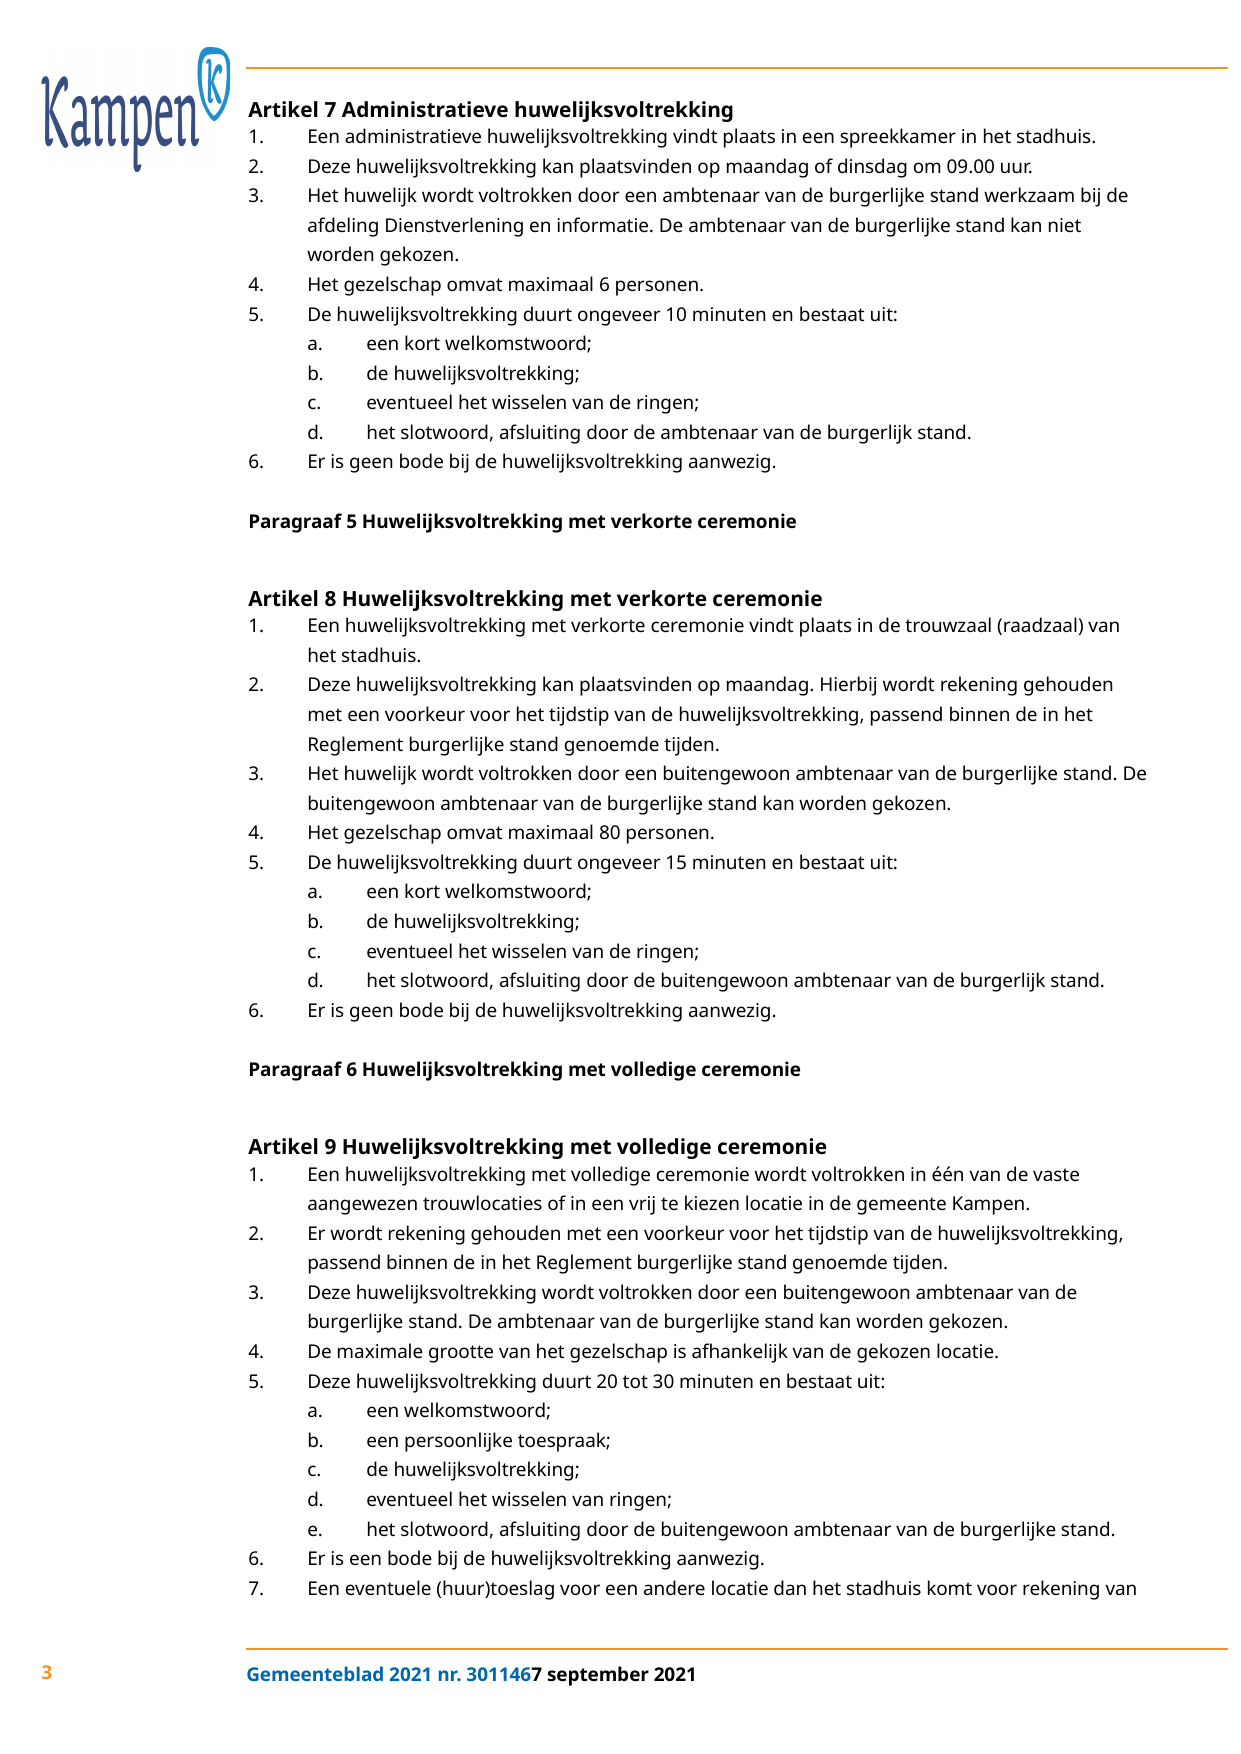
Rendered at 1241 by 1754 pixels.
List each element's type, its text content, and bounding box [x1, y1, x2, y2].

list Het gezelschap omvat maximaal 6 personen. [248, 271, 1152, 297]
list Het gezelschap omvat maximaal 80 personen. [248, 819, 1152, 845]
list Een administratieve huwelijksvoltrekking vindt plaats in een spreekkamer in het stadhuis. [248, 123, 1152, 149]
text Artikel 7 Administratieve huwelijksvoltrekking [248, 95, 1152, 123]
text Paragraaf 5 Huwelijksvoltrekking met verkorte ceremonie [248, 508, 1152, 533]
list een persoonlijke toespraak; [307, 1427, 1152, 1453]
list Een huwelijksvoltrekking met volledige ceremonie wordt voltrokken in één van de vaste aangewezen trouwlocaties of in een vrij te kiezen locatie in de gemeente Kampen. [248, 1161, 1152, 1216]
list de huwelijksvoltrekking; [307, 360, 1152, 386]
text Artikel 8 Huwelijksvoltrekking met verkorte ceremonie [248, 584, 1152, 612]
list het slotwoord, afsluiting door de buitengewoon ambtenaar van de burgerlijke stand. [307, 1516, 1152, 1541]
list een kort welkomstwoord; [307, 879, 1152, 904]
list een kort welkomstwoord; [307, 330, 1152, 356]
list de huwelijksvoltrekking; [307, 1457, 1152, 1482]
list de huwelijksvoltrekking; [307, 908, 1152, 934]
list eventueel het wisselen van ringen; [307, 1486, 1152, 1512]
list Een eventuele (huur)toeslag voor een andere locatie dan het stadhuis komt voor rekening van [248, 1575, 1152, 1601]
list eventueel het wisselen van de ringen; [307, 938, 1152, 963]
list De maximale grootte van het gezelschap is afhankelijk van de gekozen locatie. [248, 1338, 1152, 1364]
list De huwelijksvoltrekking duurt ongeveer 15 minuten en bestaat uit: [248, 849, 1152, 875]
list Er is een bode bij de huwelijksvoltrekking aanwezig. [248, 1545, 1152, 1571]
list Deze huwelijksvoltrekking kan plaatsvinden op maandag of dinsdag om 09.00 uur. [248, 153, 1152, 178]
text Artikel 9 Huwelijksvoltrekking met volledige ceremonie [248, 1132, 1152, 1161]
list Deze huwelijksvoltrekking kan plaatsvinden op maandag. Hierbij wordt rekening gehouden met een voorkeur voor het tijdstip van de huwelijksvoltrekking, passend binnen de in het Reglement burgerlijke stand genoemde tijden. [248, 672, 1152, 756]
list Een huwelijksvoltrekking met verkorte ceremonie vindt plaats in de trouwzaal (raadzaal) van het stadhuis. [248, 612, 1152, 668]
list Er wordt rekening gehouden met een voorkeur voor het tijdstip van de huwelijksvoltrekking, passend binnen de in het Reglement burgerlijke stand genoemde tijden. [248, 1220, 1152, 1275]
list Er is geen bode bij de huwelijksvoltrekking aanwezig. [248, 997, 1152, 1023]
list Deze huwelijksvoltrekking duurt 20 tot 30 minuten en bestaat uit: [248, 1368, 1152, 1393]
list eventueel het wisselen van de ringen; [307, 389, 1152, 415]
picture [41, 47, 231, 172]
list Het huwelijk wordt voltrokken door een buitengewoon ambtenaar van de burgerlijke stand. De buitengewoon ambtenaar van de burgerlijke stand kan worden gekozen. [248, 760, 1152, 816]
list Het huwelijk wordt voltrokken door een ambtenaar van de burgerlijke stand werkzaam bij de afdeling Dienstverlening en informatie. De ambtenaar van de burgerlijke stand kan niet worden gekozen. [248, 182, 1152, 267]
list een welkomstwoord; [307, 1397, 1152, 1423]
list Deze huwelijksvoltrekking wordt voltrokken door een buitengewoon ambtenaar van de burgerlijke stand. De ambtenaar van de burgerlijke stand kan worden gekozen. [248, 1279, 1152, 1334]
list het slotwoord, afsluiting door de ambtenaar van de burgerlijk stand. [307, 419, 1152, 445]
list Er is geen bode bij de huwelijksvoltrekking aanwezig. [248, 449, 1152, 474]
list het slotwoord, afsluiting door de buitengewoon ambtenaar van de burgerlijk stand. [307, 967, 1152, 993]
text Paragraaf 6 Huwelijksvoltrekking met volledige ceremonie [248, 1056, 1152, 1082]
list De huwelijksvoltrekking duurt ongeveer 10 minuten en bestaat uit: [248, 301, 1152, 326]
